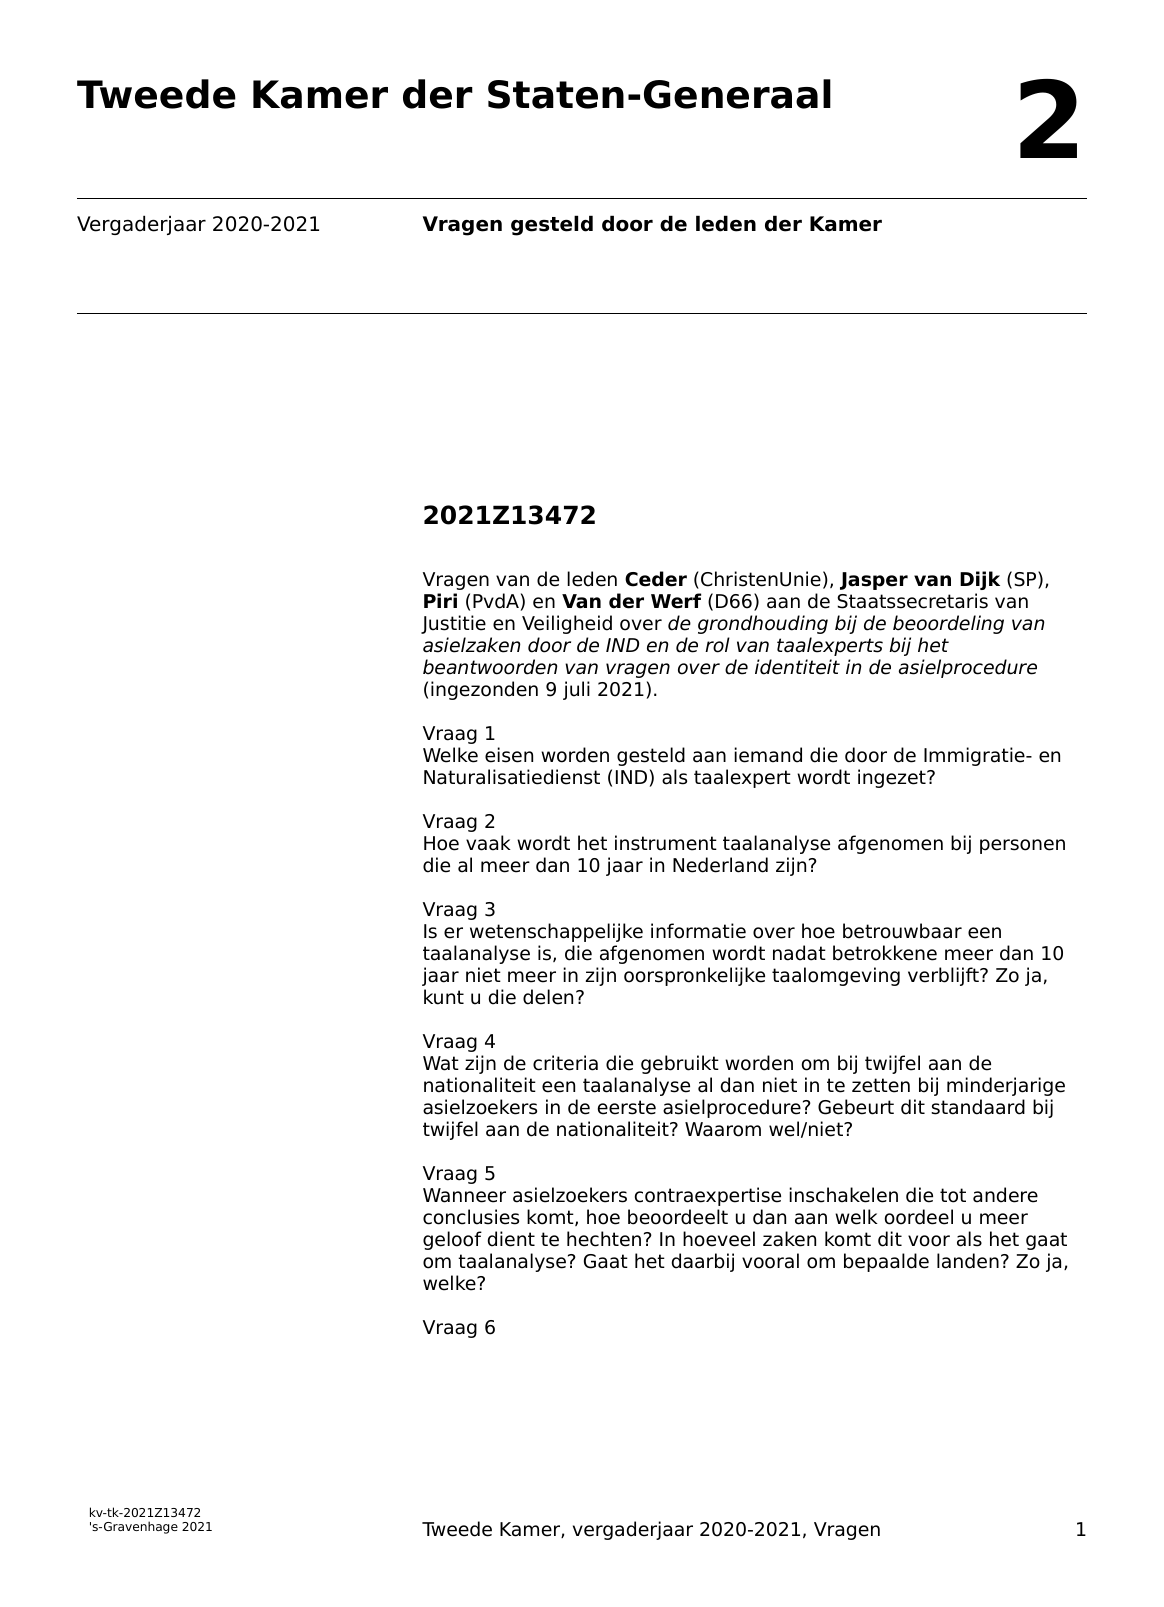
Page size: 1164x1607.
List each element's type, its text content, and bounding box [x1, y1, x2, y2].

text Vraag 4 [422, 1031, 1087, 1053]
text Vraag 5 [422, 1163, 1087, 1185]
text Vraag 1 [422, 723, 1087, 745]
text Hoe vaak wordt het instrument taalanalyse afgenomen bij personen die al meer dan 10 jaar in Nederland zijn? [422, 833, 1087, 877]
text 2021Z13472 [422, 501, 1087, 531]
text Vraag 6 [422, 1317, 1087, 1339]
text Wanneer asielzoekers contraexpertise inschakelen die tot andere conclusies komt, hoe beoordeelt u dan aan welk oordeel u meer geloof dient te hechten? In hoeveel zaken komt dit voor als het gaat om taalanalyse? Gaat het daarbij vooral om bepaalde landen? Zo ja, welke? [422, 1185, 1087, 1295]
table_cell Vergaderjaar 2020-2021 [77, 199, 422, 313]
table_cell Vragen gesteld door de leden der Kamer [422, 199, 1087, 313]
table_header 2 [886, 59, 1087, 198]
text Vraag 3 [422, 899, 1087, 921]
text Wat zijn de criteria die gebruikt worden om bij twijfel aan de nationaliteit een taalanalyse al dan niet in te zetten bij minderjarige asielzoekers in de eerste asielprocedure? Gebeurt dit standaard bij twijfel aan de nationaliteit? Waarom wel/niet? [422, 1053, 1087, 1141]
text Vragen van de leden Ceder (ChristenUnie), Jasper van Dijk (SP), Piri (PvdA) en Van der Werf (D66) aan de Staatssecretaris van Justitie en Veiligheid over de grondhouding bij de beoordeling van asielzaken door de IND en de rol van taalexperts bij het beantwoorden van vragen over de identiteit in de asielprocedure (ingezonden 9 juli 2021). [422, 569, 1087, 701]
text Is er wetenschappelijke informatie over hoe betrouwbaar een taalanalyse is, die afgenomen wordt nadat betrokkene meer dan 10 jaar niet meer in zijn oorspronkelijke taalomgeving verblijft? Zo ja, kunt u die delen? [422, 921, 1087, 1009]
text Vraag 2 [422, 811, 1087, 833]
text 's-Gravenhage 2021 [88, 1520, 323, 1534]
table_header Tweede Kamer der Staten-Generaal [77, 59, 886, 198]
text Welke eisen worden gesteld aan iemand die door de Immigratie- en Naturalisatiedienst (IND) als taalexpert wordt ingezet? [422, 745, 1087, 789]
text kv-tk-2021Z13472 [88, 1506, 323, 1520]
